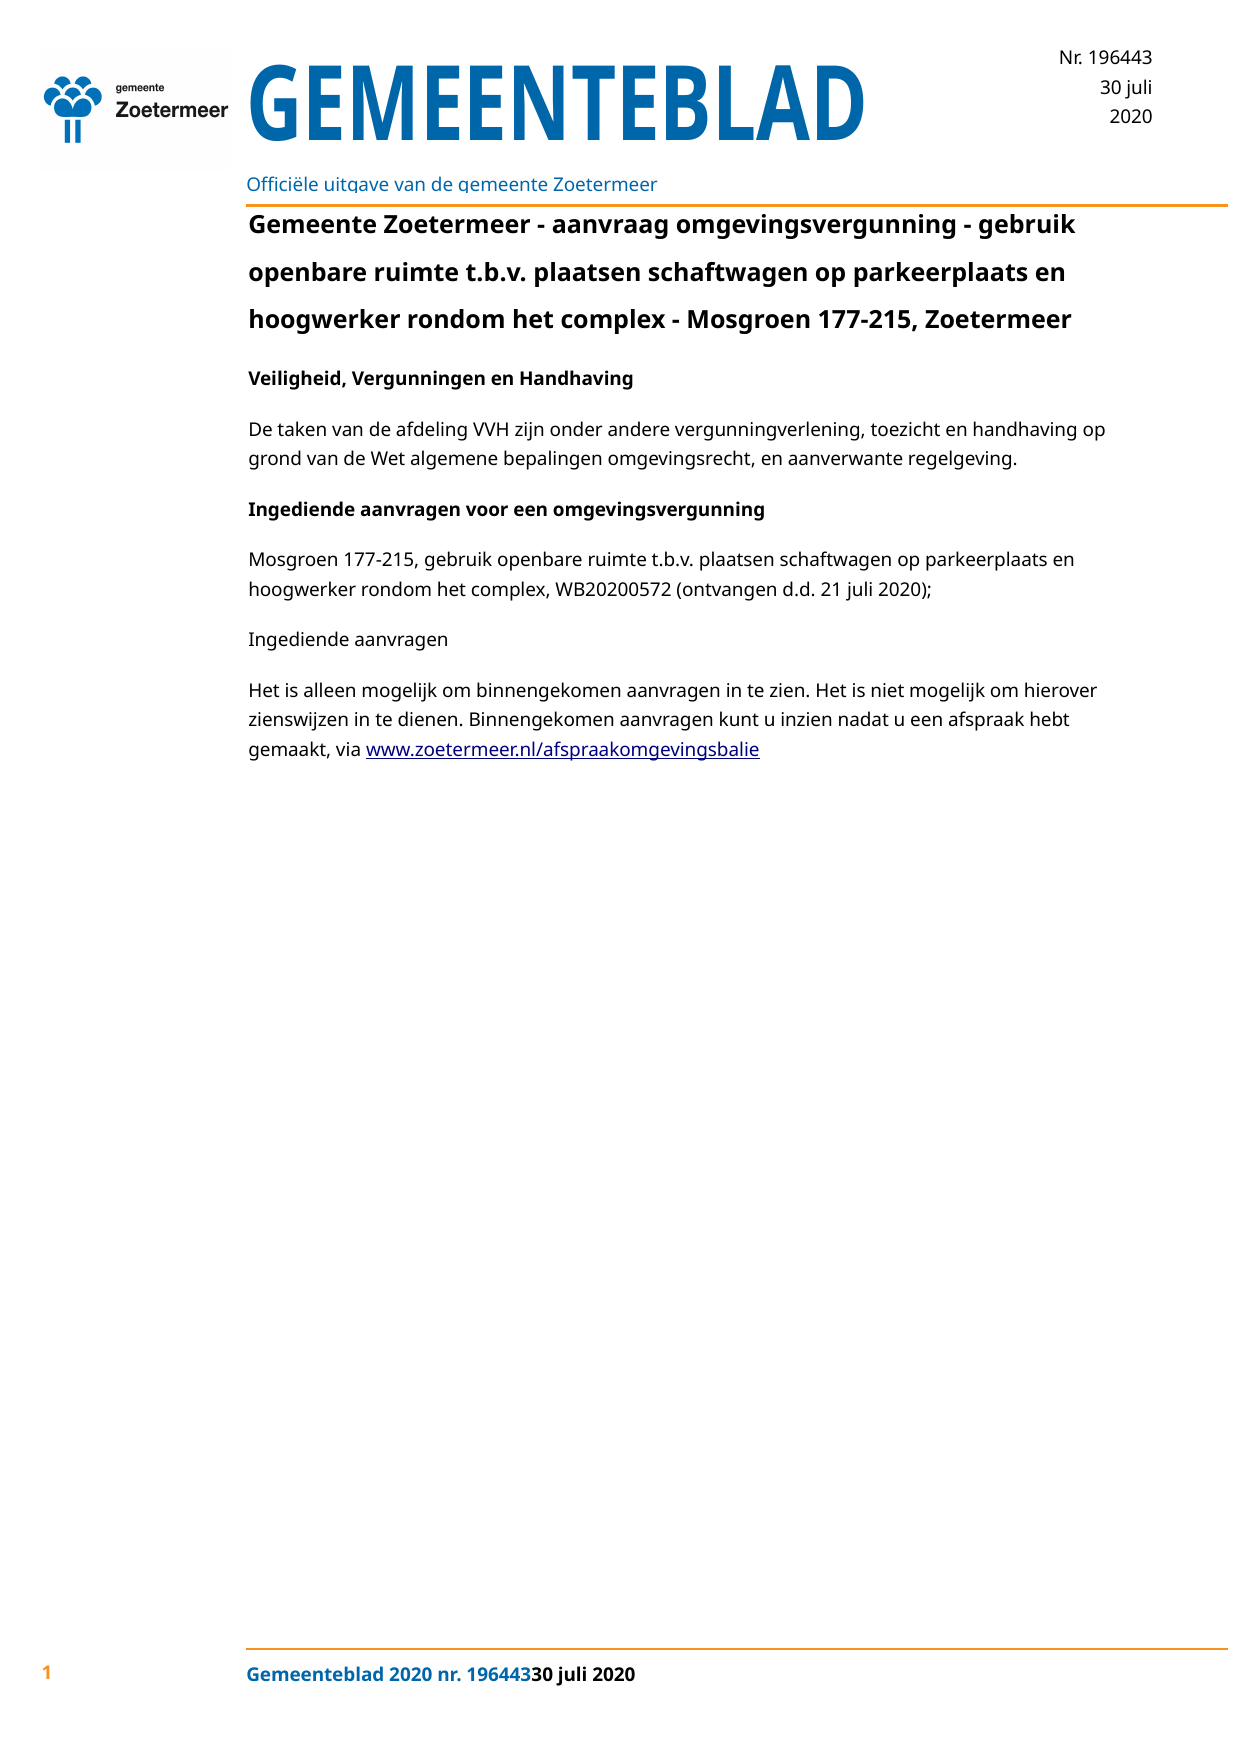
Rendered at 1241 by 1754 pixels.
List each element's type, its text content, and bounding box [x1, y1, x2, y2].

text Het is alleen mogelijk om binnengekomen aanvragen in te zien. Het is niet mogelijk om hierover zienswijzen in te dienen. Binnengekomen aanvragen kunt u inzien nadat u een afspraak hebt gemaakt, via www.zoetermeer.nl/afspraakomgevingsbalie [248, 677, 1152, 762]
text Mosgroen 177-215, gebruik openbare ruimte t.b.v. plaatsen schaftwagen op parkeerplaats en hoogwerker rondom het complex, WB20200572 (ontvangen d.d. 21 juli 2020); [248, 546, 1152, 602]
text De taken van de afdeling VVH zijn onder andere vergunningverlening, toezicht en handhaving op grond van de Wet algemene bepalingen omgevingsrecht, en aanverwante regelgeving. [248, 416, 1152, 471]
text Veiligheid, Vergunningen en Handhaving [248, 366, 1152, 391]
text Gemeente Zoetermeer - aanvraag omgevingsvergunning - gebruik openbare ruimte t.b.v. plaatsen schaftwagen op parkeerplaats en hoogwerker rondom het complex - Mosgroen 177-215, Zoetermeer [248, 207, 1152, 336]
text Ingediende aanvragen voor een omgevingsvergunning [248, 496, 1152, 522]
picture [41, 47, 231, 172]
text Ingediende aanvragen [248, 626, 1152, 652]
